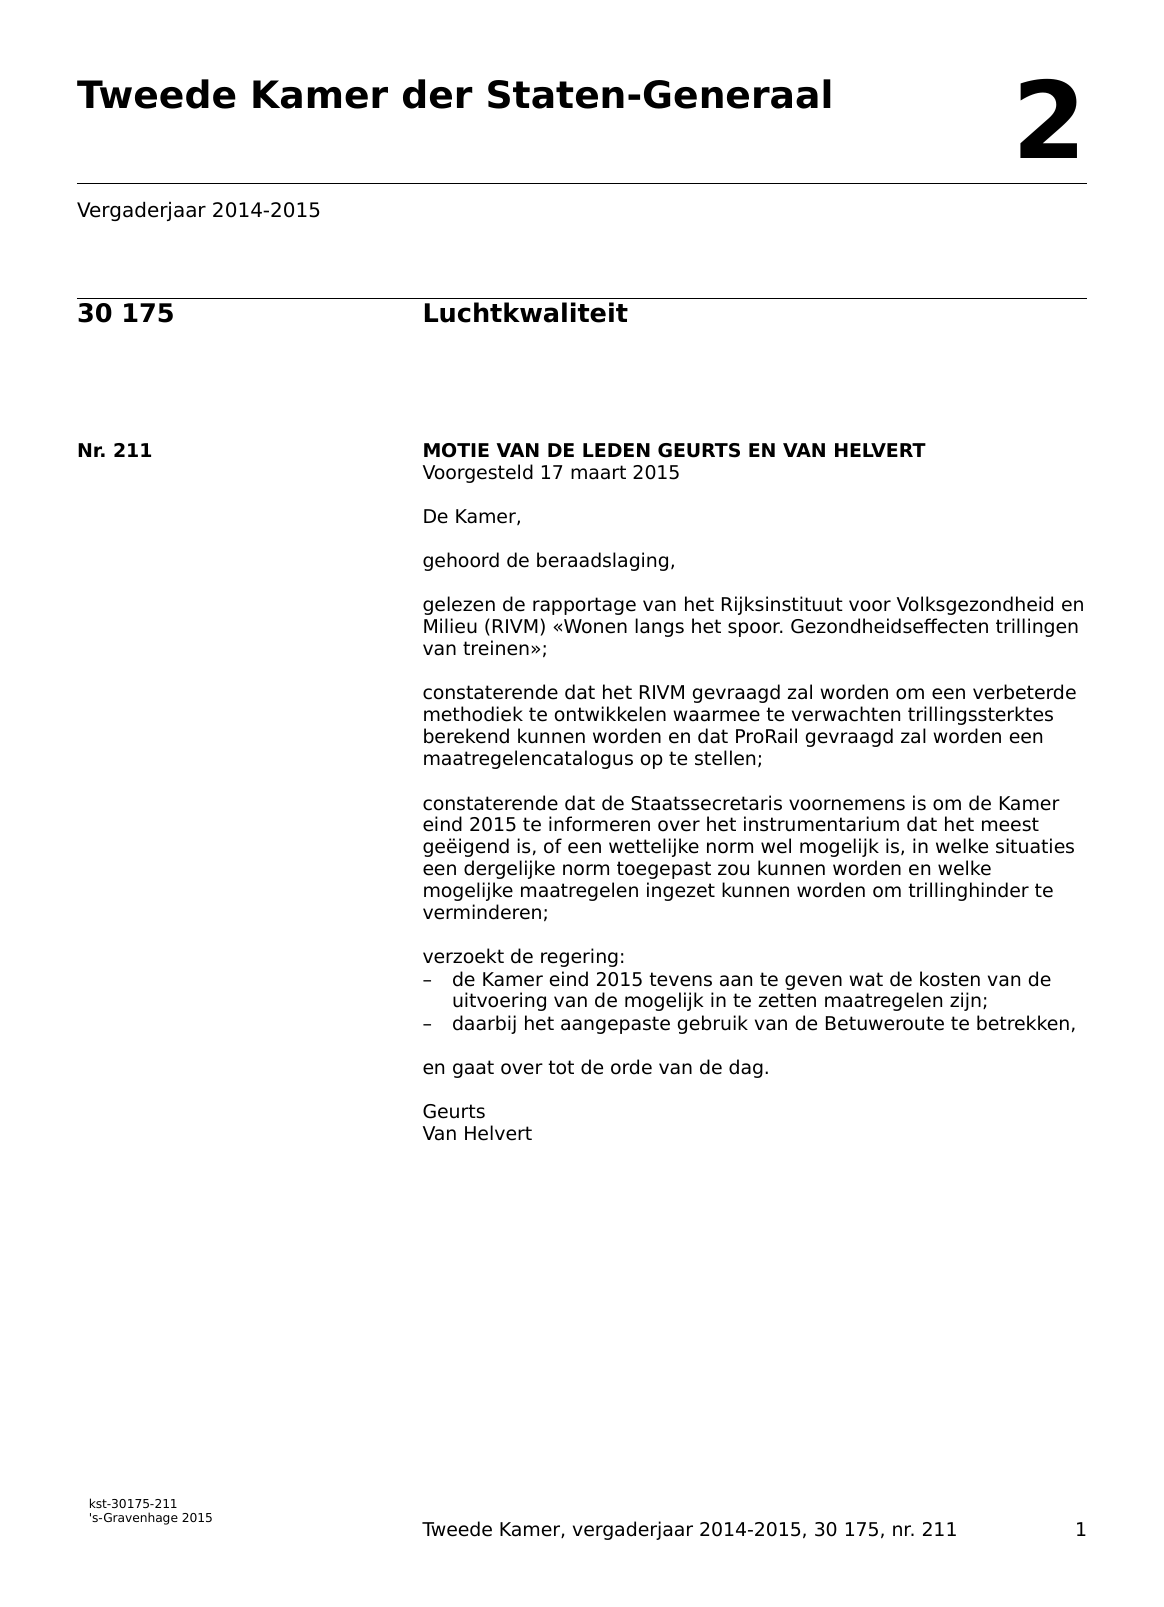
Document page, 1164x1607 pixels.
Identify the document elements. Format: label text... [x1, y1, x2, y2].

text verzoekt de regering: [422, 946, 1087, 968]
table_cell Vergaderjaar 2014-2015 [77, 184, 1087, 298]
text Van Helvert [422, 1123, 1087, 1145]
text Voorgesteld 17 maart 2015 [422, 462, 1087, 484]
table_header Tweede Kamer der Staten-Generaal [77, 59, 886, 183]
text gehoord de beraadslaging, [422, 550, 1087, 572]
text – de Kamer eind 2015 tevens aan te geven wat de kosten van de uitvoering van de mogelijk in te zetten maatregelen zijn; [422, 968, 1087, 1012]
text 's-Gravenhage 2015 [88, 1511, 323, 1525]
subtitle 30 175 Luchtkwaliteit [77, 299, 1087, 329]
text De Kamer, [422, 506, 1087, 528]
text Geurts [422, 1101, 1087, 1123]
text – daarbij het aangepaste gebruik van de Betuweroute te betrekken, [422, 1012, 1087, 1034]
text constaterende dat de Staatssecretaris voornemens is om de Kamer eind 2015 te informeren over het instrumentarium dat het meest geëigend is, of een wettelijke norm wel mogelijk is, in welke situaties een dergelijke norm toegepast zou kunnen worden en welke mogelijke maatregelen ingezet kunnen worden om trillinghinder te verminderen; [422, 792, 1087, 924]
subtitle Nr. 211 MOTIE VAN DE LEDEN GEURTS EN VAN HELVERT [77, 440, 1087, 462]
text gelezen de rapportage van het Rijksinstituut voor Volksgezondheid en Milieu (RIVM) «Wonen langs het spoor. Gezondheidseffecten trillingen van treinen»; [422, 594, 1087, 660]
text constaterende dat het RIVM gevraagd zal worden om een verbeterde methodiek te ontwikkelen waarmee te verwachten trillingssterktes berekend kunnen worden en dat ProRail gevraagd zal worden een maatregelencatalogus op te stellen; [422, 682, 1087, 770]
text kst-30175-211 [88, 1497, 323, 1511]
text en gaat over tot de orde van de dag. [422, 1057, 1087, 1078]
table_header 2 [886, 59, 1087, 183]
